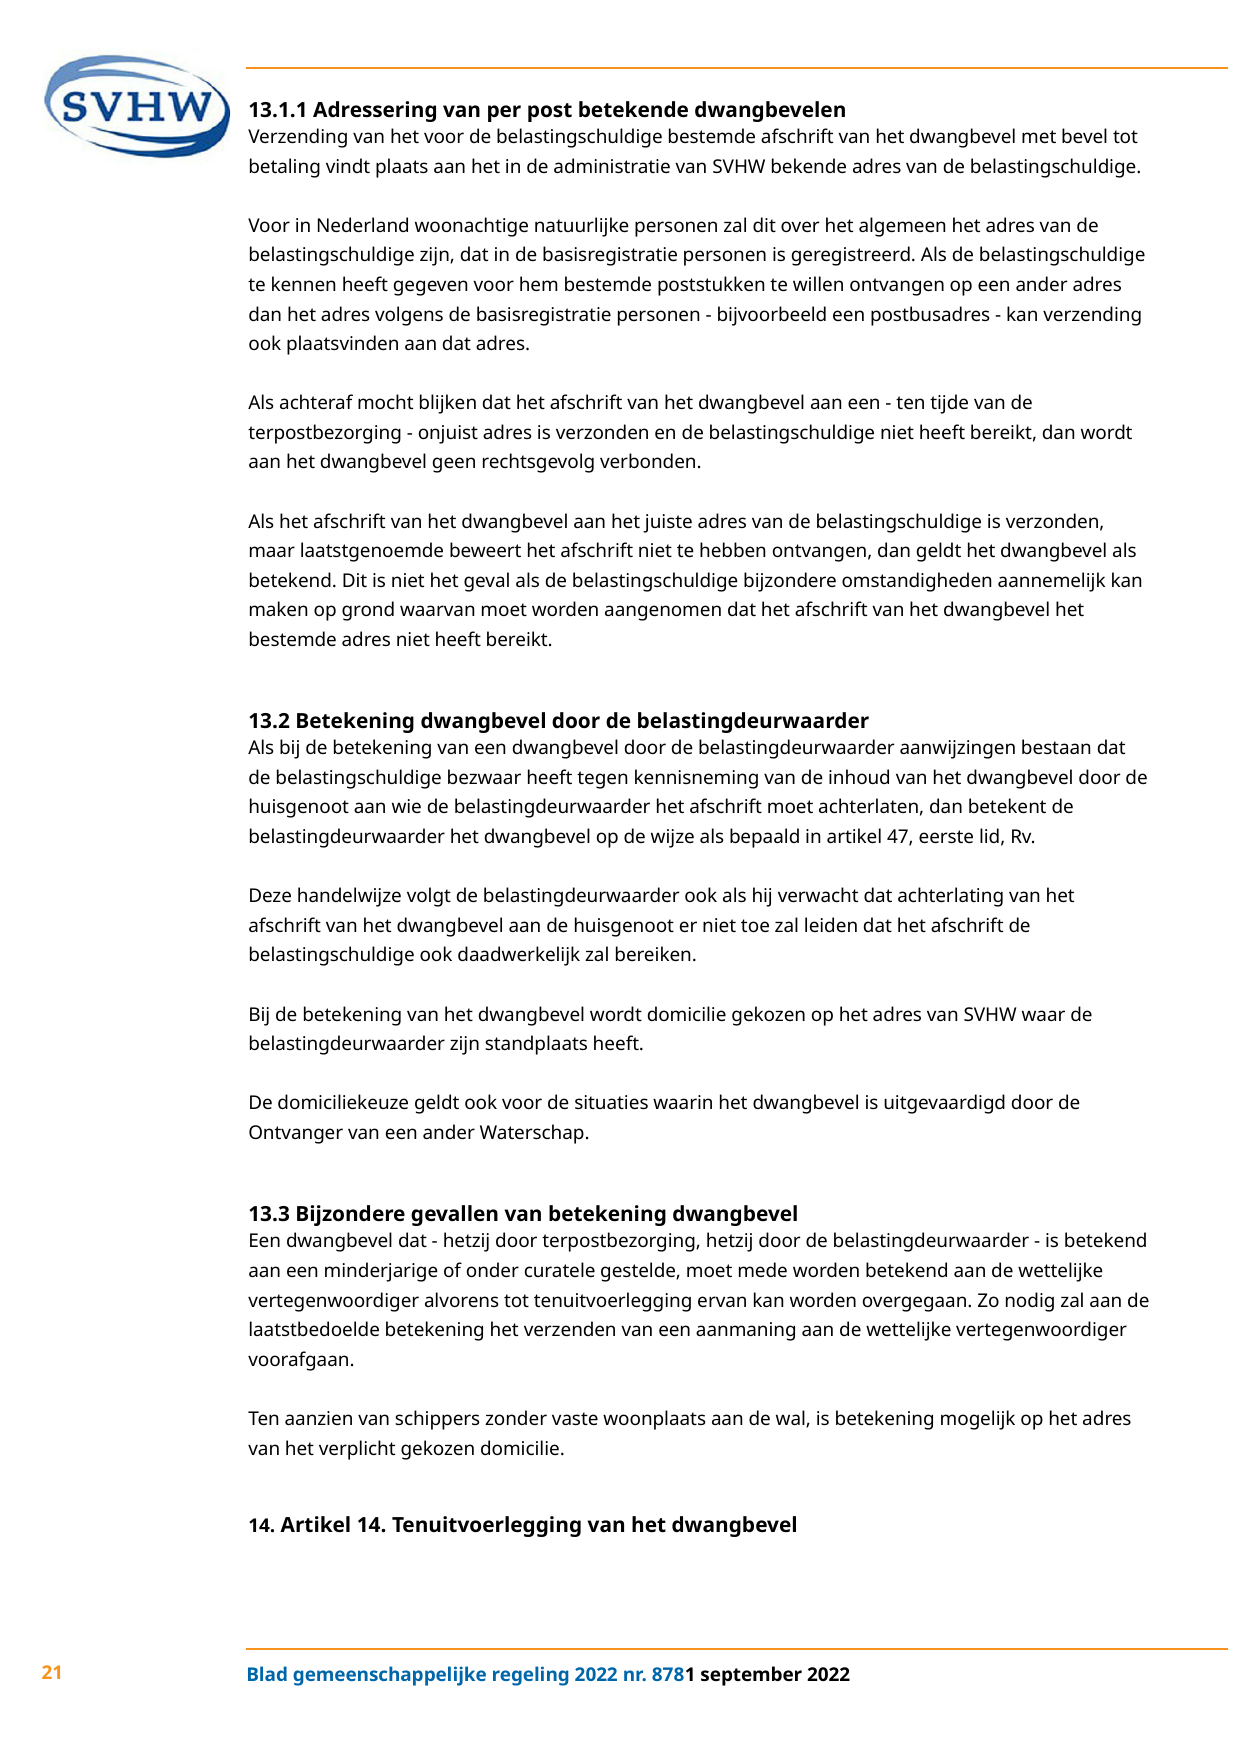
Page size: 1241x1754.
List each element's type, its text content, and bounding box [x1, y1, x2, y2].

text Als bij de betekening van een dwangbevel door de belastingdeurwaarder aanwijzingen bestaan dat de belastingschuldige bezwaar heeft tegen kennisneming van de inhoud van het dwangbevel door de huisgenoot aan wie de belastingdeurwaarder het afschrift moet achterlaten, dan betekent de belastingdeurwaarder het dwangbevel op de wijze als bepaald in artikel 47, eerste lid, Rv. [248, 734, 1152, 849]
text Een dwangbevel dat - hetzij door terpostbezorging, hetzij door de belastingdeurwaarder - is betekend aan een minderjarige of onder curatele gestelde, moet mede worden betekend aan de wettelijke vertegenwoordiger alvorens tot tenuitvoerlegging ervan kan worden overgegaan. Zo nodig zal aan de laatstbedoelde betekening het verzenden van een aanmaning aan de wettelijke vertegenwoordiger voorafgaan. [248, 1228, 1152, 1372]
text Als het afschrift van het dwangbevel aan het juiste adres van de belastingschuldige is verzonden, maar laatstgenoemde beweert het afschrift niet te hebben ontvangen, dan geldt het dwangbevel als betekend. Dit is niet het geval als de belastingschuldige bijzondere omstandigheden aannemelijk kan maken op grond waarvan moet worden aangenomen dat het afschrift van het dwangbevel het bestemde adres niet heeft bereikt. [248, 508, 1152, 652]
text Bij de betekening van het dwangbevel wordt domicilie gekozen op het adres van SVHW waar de belastingdeurwaarder zijn standplaats heeft. [248, 1001, 1152, 1056]
text Verzending van het voor de belastingschuldige bestemde afschrift van het dwangbevel met bevel tot betaling vindt plaats aan het in de administratie van SVHW bekende adres van de belastingschuldige. [248, 123, 1152, 178]
text De domiciliekeuze geldt ook voor de situaties waarin het dwangbevel is uitgevaardigd door de Ontvanger van een ander Waterschap. [248, 1089, 1152, 1145]
text 13.2 Betekening dwangbevel door de belastingdeurwaarder [248, 706, 1152, 734]
text 13.1.1 Adressering van per post betekende dwangbevelen [248, 95, 1152, 123]
text Deze handelwijze volgt de belastingdeurwaarder ook als hij verwacht dat achterlating van het afschrift van het dwangbevel aan de huisgenoot er niet toe zal leiden dat het afschrift de belastingschuldige ook daadwerkelijk zal bereiken. [248, 882, 1152, 967]
picture [41, 47, 231, 172]
text Ten aanzien van schippers zonder vaste woonplaats aan de wal, is betekening mogelijk op het adres van het verplicht gekozen domicilie. [248, 1405, 1152, 1460]
text 13.3 Bijzondere gevallen van betekening dwangbevel [248, 1199, 1152, 1228]
text 14. Artikel 14. Tenuitvoerlegging van het dwangbevel [248, 1510, 1152, 1538]
text Voor in Nederland woonachtige natuurlijke personen zal dit over het algemeen het adres van de belastingschuldige zijn, dat in de basisregistratie personen is geregistreerd. Als de belastingschuldige te kennen heeft gegeven voor hem bestemde poststukken te willen ontvangen op een ander adres dan het adres volgens de basisregistratie personen - bijvoorbeeld een postbusadres - kan verzending ook plaatsvinden aan dat adres. [248, 212, 1152, 356]
text Als achteraf mocht blijken dat het afschrift van het dwangbevel aan een - ten tijde van de terpostbezorging - onjuist adres is verzonden en de belastingschuldige niet heeft bereikt, dan wordt aan het dwangbevel geen rechtsgevolg verbonden. [248, 389, 1152, 474]
